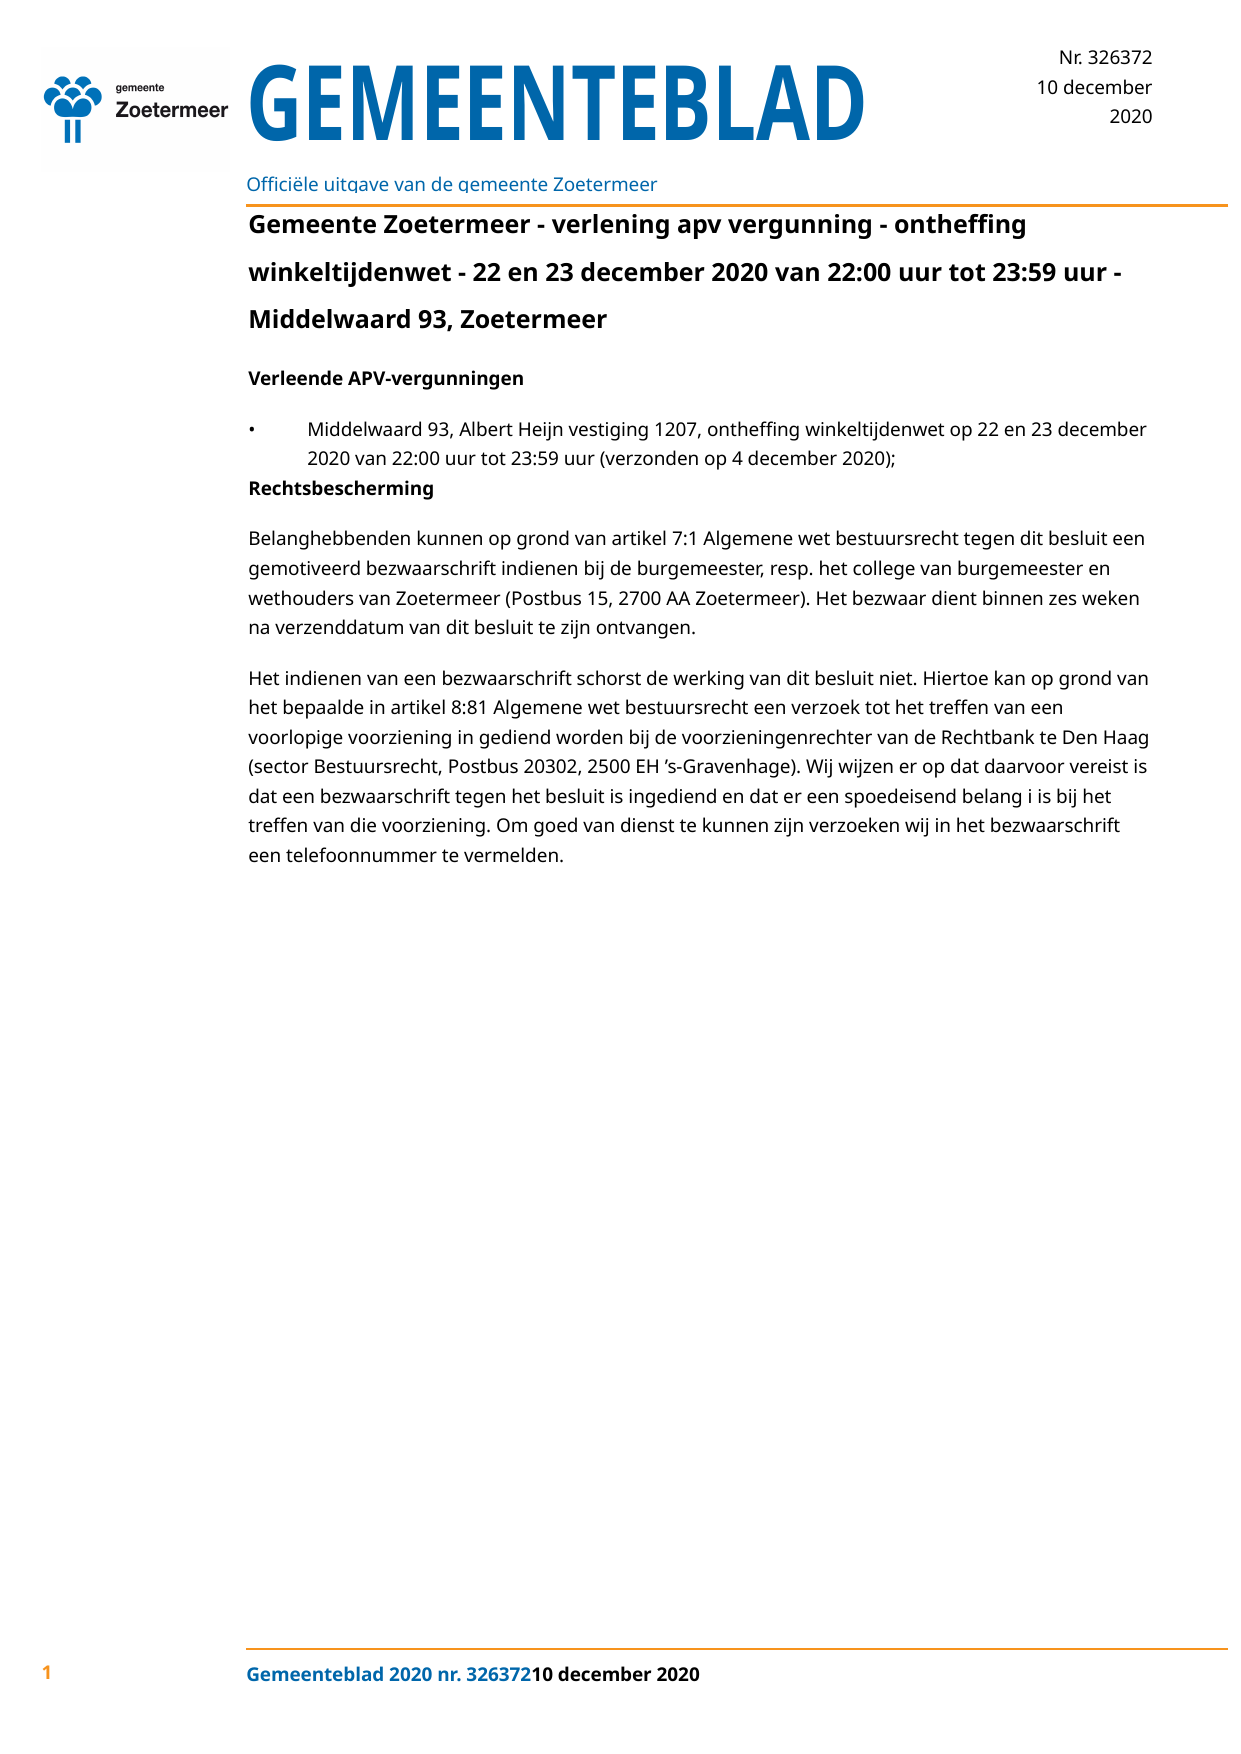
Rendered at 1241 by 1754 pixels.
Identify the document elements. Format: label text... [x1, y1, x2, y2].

text Rechtsbescherming [248, 475, 1152, 501]
text Het indienen van een bezwaarschrift schorst de werking van dit besluit niet. Hiertoe kan op grond van het bepaalde in artikel 8:81 Algemene wet bestuursrecht een verzoek tot het treffen van een voorlopige voorziening in gediend worden bij de voorzieningenrechter van de Rechtbank te Den Haag (sector Bestuursrecht, Postbus 20302, 2500 EH ’s-Gravenhage). Wij wijzen er op dat daarvoor vereist is dat een bezwaarschrift tegen het besluit is ingediend en dat er een spoedeisend belang i is bij het treffen van die voorziening. Om goed van dienst te kunnen zijn verzoeken wij in het bezwaarschrift een telefoonnummer te vermelden. [248, 665, 1152, 868]
text Gemeente Zoetermeer - verlening apv vergunning - ontheffing winkeltijdenwet - 22 en 23 december 2020 van 22:00 uur tot 23:59 uur - Middelwaard 93, Zoetermeer [248, 207, 1152, 336]
text Belanghebbenden kunnen op grond van artikel 7:1 Algemene wet bestuursrecht tegen dit besluit een gemotiveerd bezwaarschrift indienen bij de burgemeester, resp. het college van burgemeester en wethouders van Zoetermeer (Postbus 15, 2700 AA Zoetermeer). Het bezwaar dient binnen zes weken na verzenddatum van dit besluit te zijn ontvangen. [248, 526, 1152, 640]
list Middelwaard 93, Albert Heijn vestiging 1207, ontheffing winkeltijdenwet op 22 en 23 december 2020 van 22:00 uur tot 23:59 uur (verzonden op 4 december 2020); [248, 416, 1152, 471]
picture [41, 47, 231, 172]
text Verleende APV-vergunningen [248, 366, 1152, 391]
